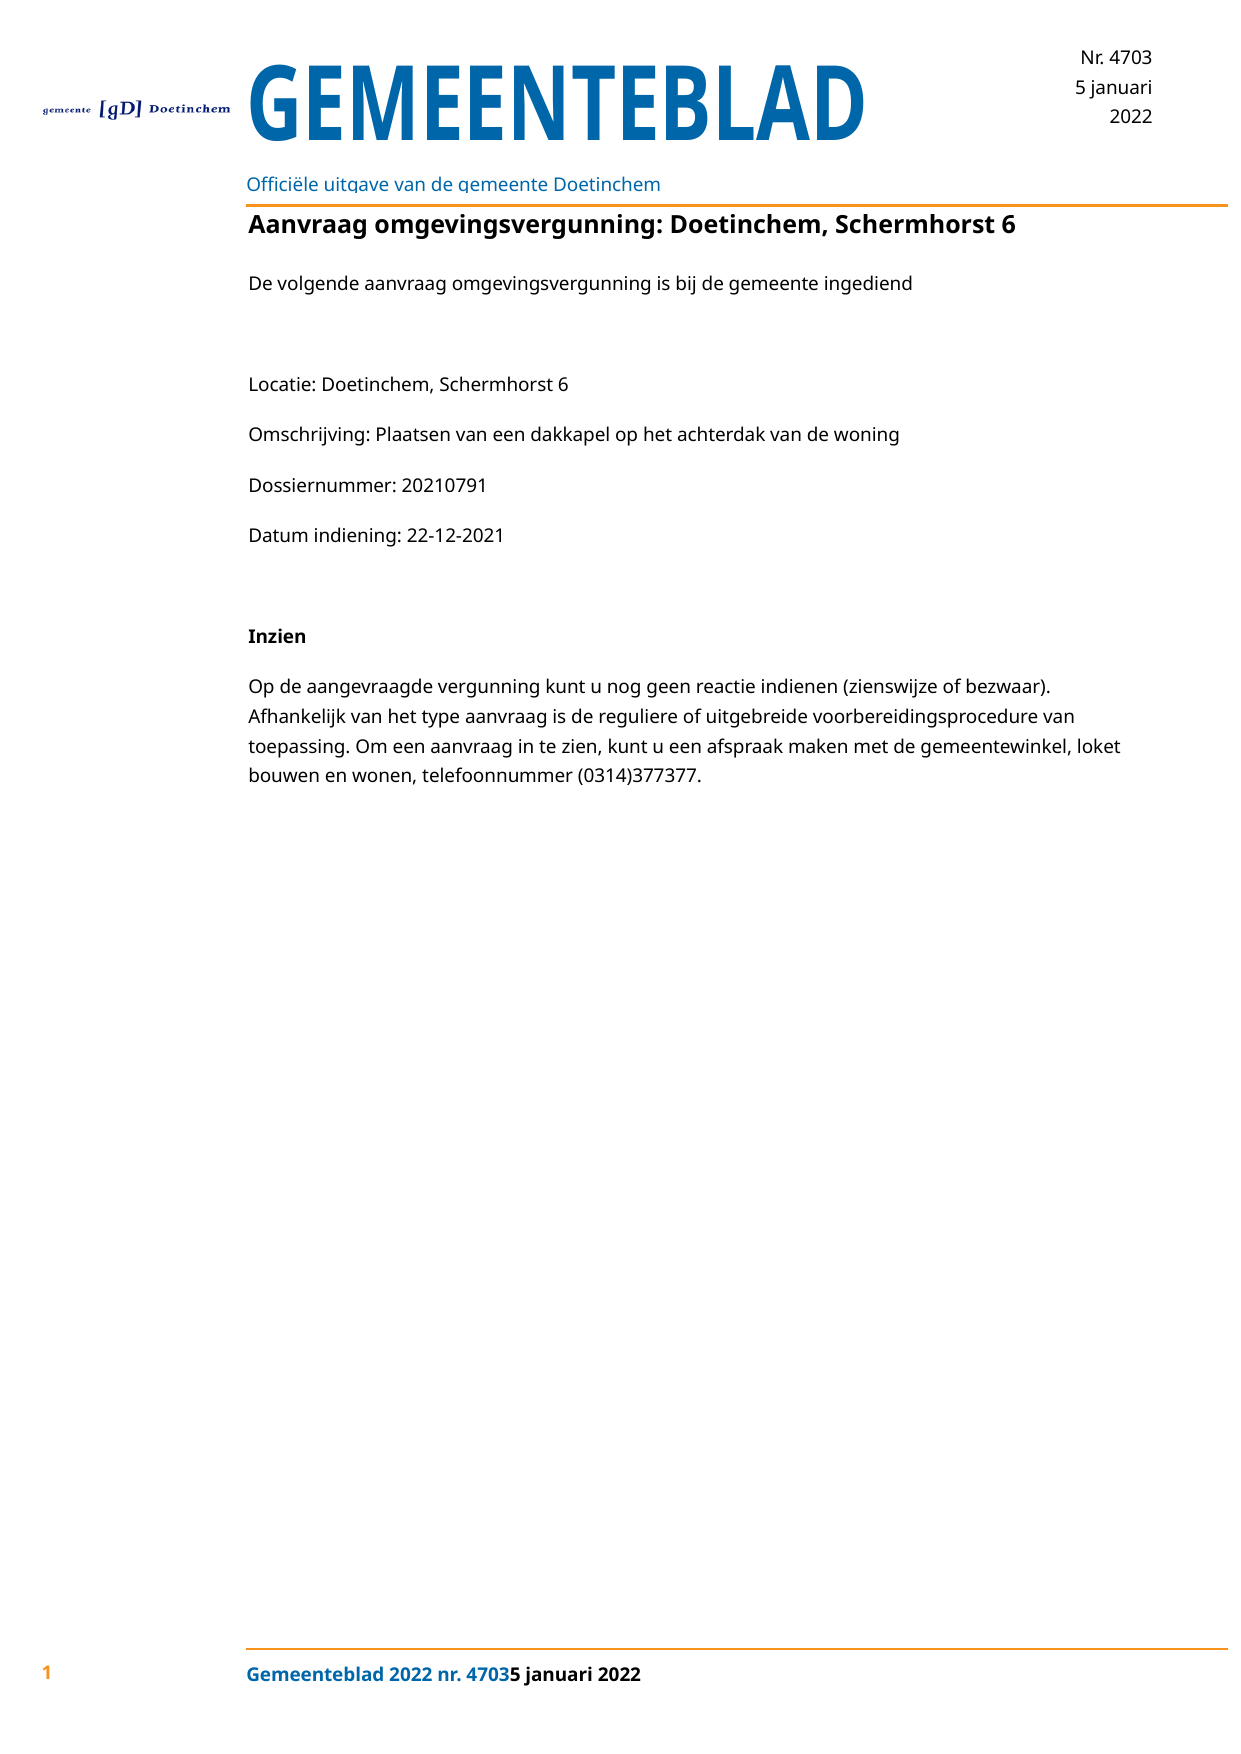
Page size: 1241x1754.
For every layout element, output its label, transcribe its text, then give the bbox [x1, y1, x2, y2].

text De volgende aanvraag omgevingsvergunning is bij de gemeente ingediend [248, 270, 1152, 296]
text Locatie: Doetinchem, Schermhorst 6 [248, 371, 1152, 397]
text Aanvraag omgevingsvergunning: Doetinchem, Schermhorst 6 [248, 207, 1152, 241]
text Dossiernummer: 20210791 [248, 472, 1152, 498]
text Inzien [248, 623, 1152, 649]
text Datum indiening: 22-12-2021 [248, 522, 1152, 548]
text Omschrijving: Plaatsen van een dakkapel op het achterdak van de woning [248, 422, 1152, 447]
picture [41, 47, 231, 172]
text Op de aangevraagde vergunning kunt u nog geen reactie indienen (zienswijze of bezwaar). Afhankelijk van het type aanvraag is de reguliere of uitgebreide voorbereidingsprocedure van toepassing. Om een aanvraag in te zien, kunt u een afspraak maken met de gemeentewinkel, loket bouwen en wonen, telefoonnummer (0314)377377. [248, 674, 1152, 788]
